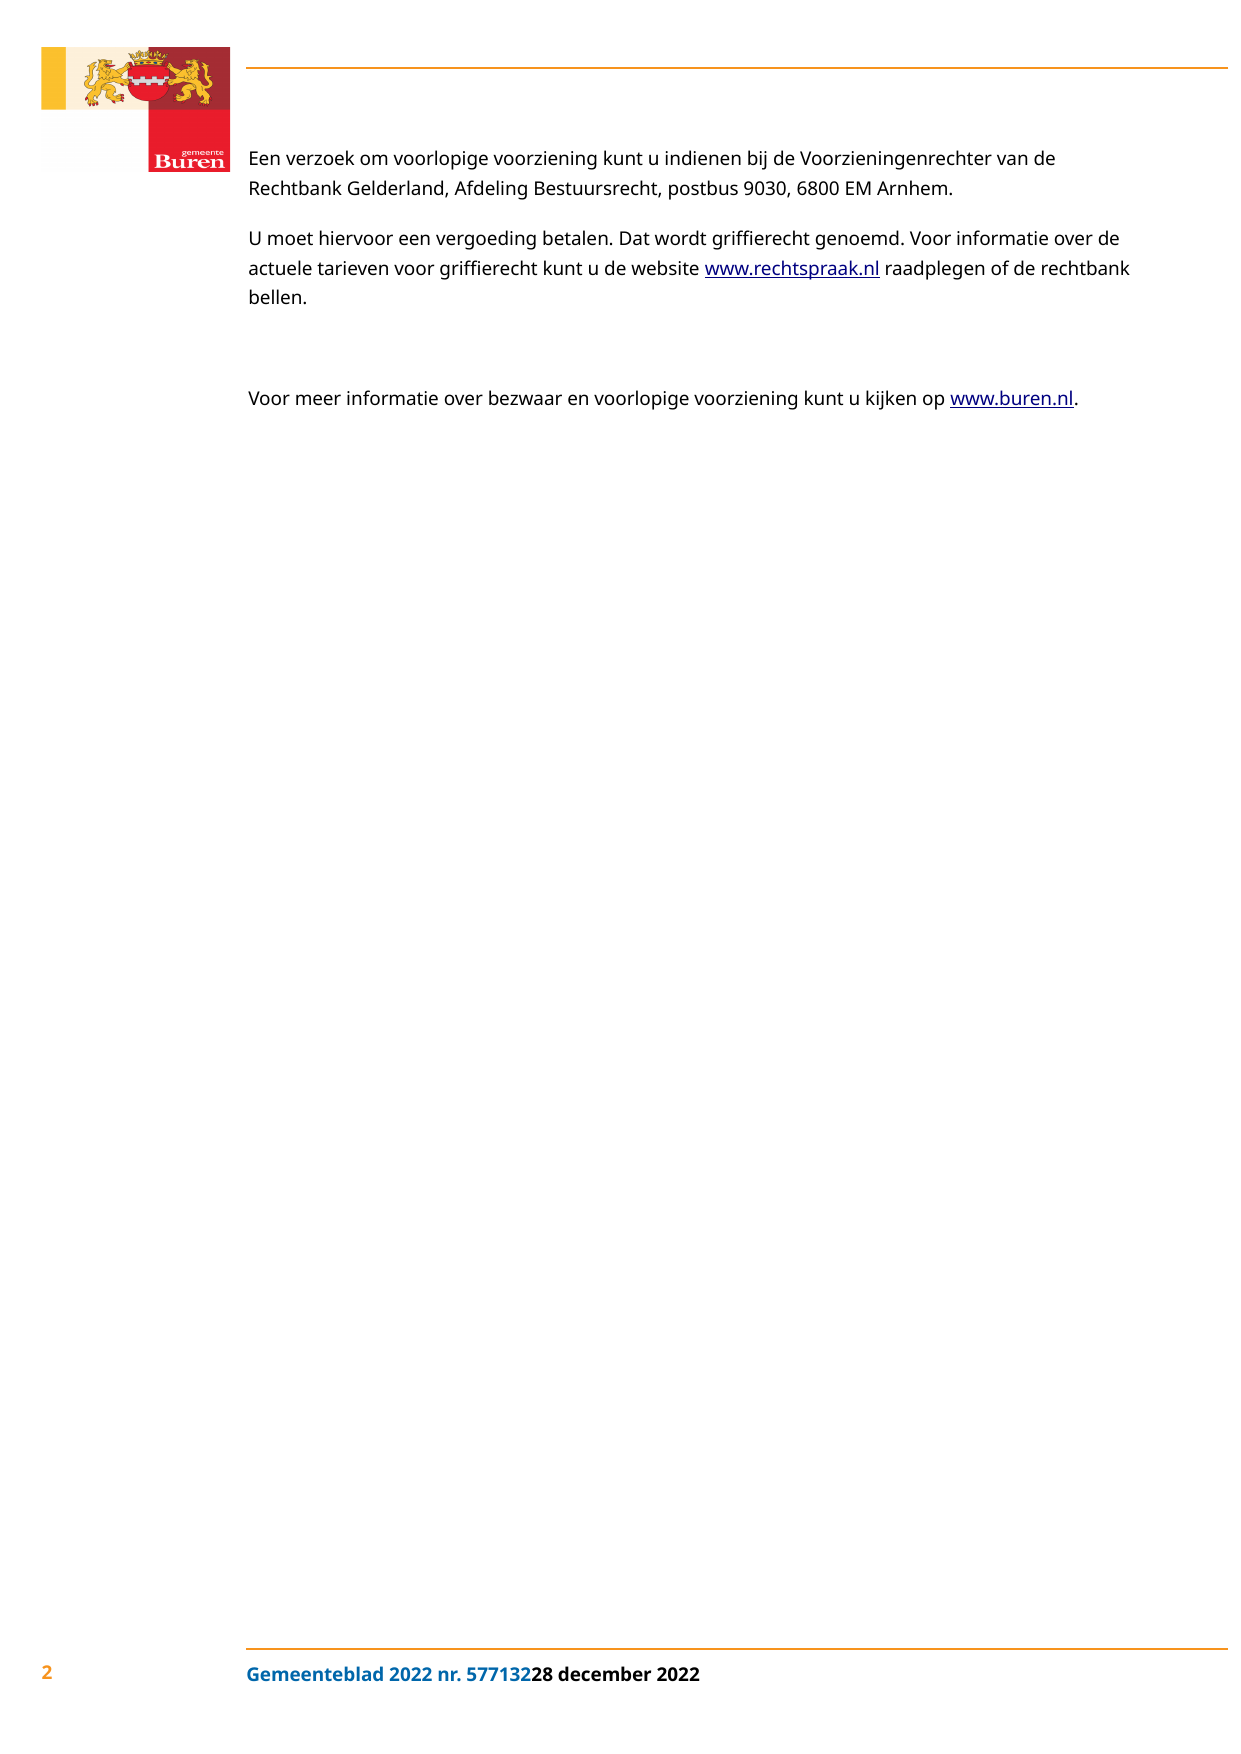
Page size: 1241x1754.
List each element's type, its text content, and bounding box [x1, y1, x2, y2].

text Voor meer informatie over bezwaar en voorlopige voorziening kunt u kijken op www.buren.nl. [248, 385, 1152, 411]
text U moet hiervoor een vergoeding betalen. Dat wordt griffierecht genoemd. Voor informatie over de actuele tarieven voor griffierecht kunt u de website www.rechtspraak.nl raadplegen of de rechtbank bellen. [248, 225, 1152, 310]
picture [41, 47, 231, 172]
text Een verzoek om voorlopige voorziening kunt u indienen bij de Voorzieningenrechter van de Rechtbank Gelderland, Afdeling Bestuursrecht, postbus 9030, 6800 EM Arnhem. [248, 145, 1152, 201]
